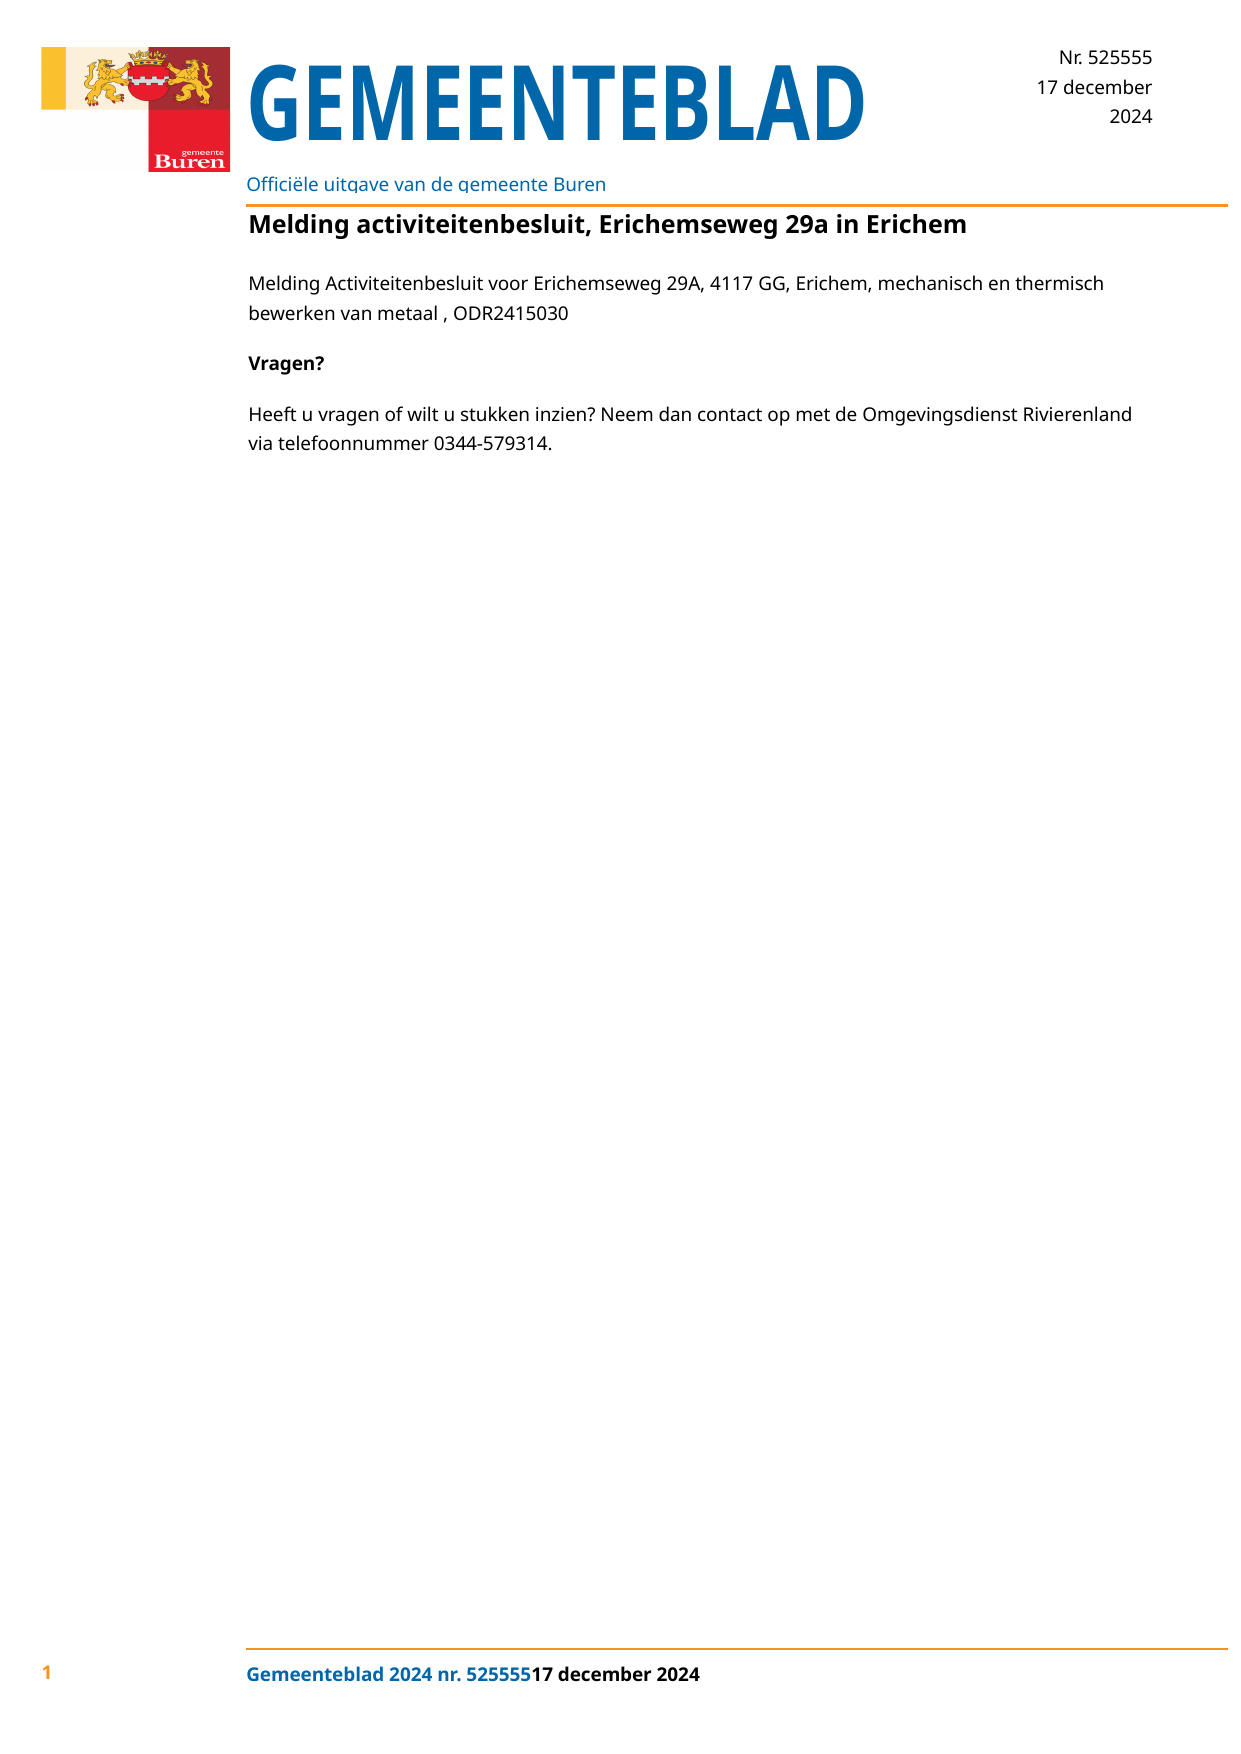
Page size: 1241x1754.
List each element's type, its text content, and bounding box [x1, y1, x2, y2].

picture [41, 47, 231, 172]
text Melding activiteitenbesluit, Erichemseweg 29a in Erichem [248, 207, 1152, 241]
text Heeft u vragen of wilt u stukken inzien? Neem dan contact op met de Omgevingsdienst Rivierenland via telefoonnummer 0344-579314. [248, 401, 1152, 456]
text Melding Activiteitenbesluit voor Erichemseweg 29A, 4117 GG, Erichem, mechanisch en thermisch bewerken van metaal , ODR2415030 [248, 270, 1152, 326]
text Vragen? [248, 350, 1152, 376]
